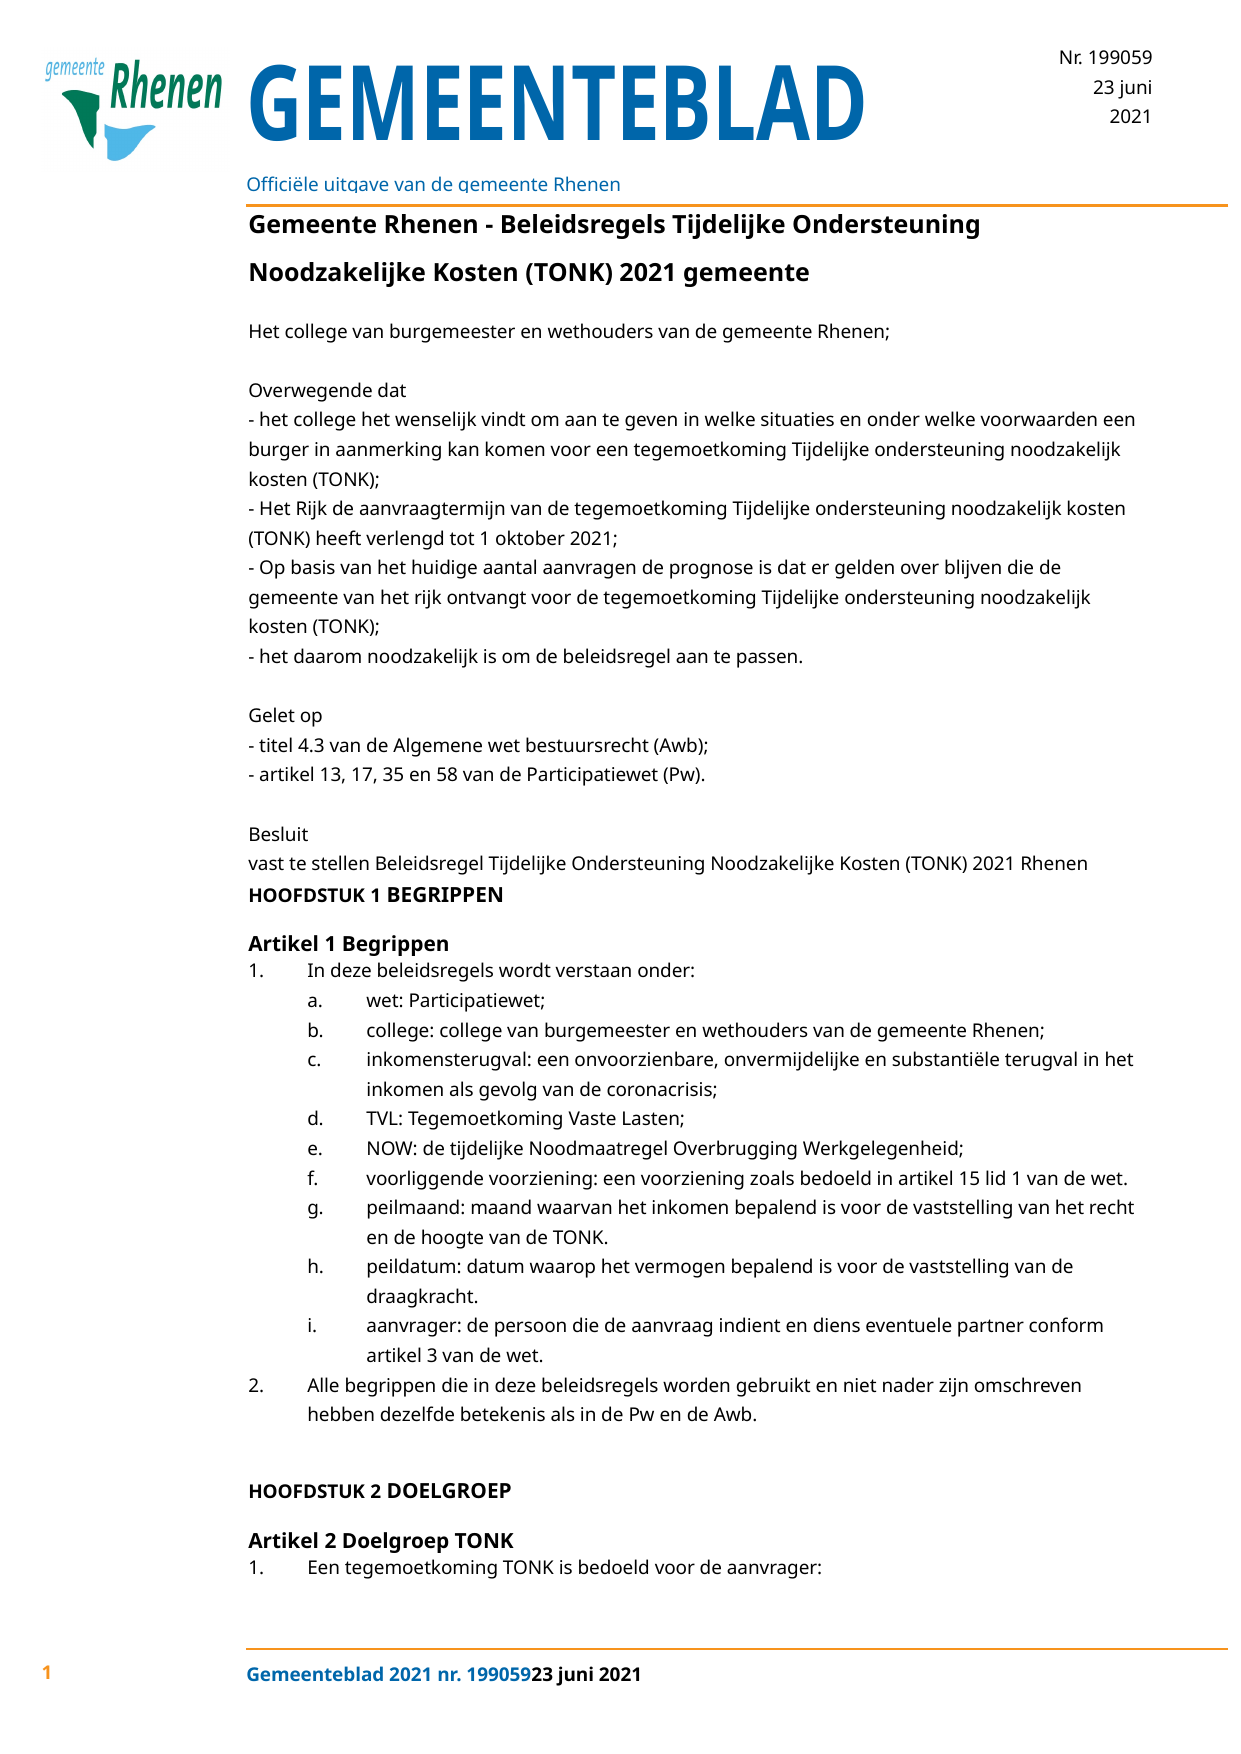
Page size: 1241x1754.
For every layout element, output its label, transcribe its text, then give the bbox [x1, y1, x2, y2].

text Gemeente Rhenen - Beleidsregels Tijdelijke Ondersteuning Noodzakelijke Kosten (TONK) 2021 gemeente [248, 207, 1152, 288]
text Gelet op [248, 702, 1152, 728]
text vast te stellen Beleidsregel Tijdelijke Ondersteuning Noodzakelijke Kosten (TONK) 2021 Rhenen [248, 850, 1152, 876]
picture [41, 47, 231, 172]
list Een tegemoetkoming TONK is bedoeld voor de aanvrager: [248, 1554, 1152, 1580]
text - artikel 13, 17, 35 en 58 van de Participatiewet (Pw). [248, 762, 1152, 787]
text HOOFDSTUK 2 DOELGROEP [248, 1477, 1152, 1505]
text Besluit [248, 821, 1152, 847]
text Het college van burgemeester en wethouders van de gemeente Rhenen; [248, 318, 1152, 344]
text - het college het wenselijk vindt om aan te geven in welke situaties en onder welke voorwaarden een burger in aanmerking kan komen voor een tegemoetkoming Tijdelijke ondersteuning noodzakelijk kosten (TONK); [248, 407, 1152, 492]
text - het daarom noodzakelijk is om de beleidsregel aan te passen. [248, 643, 1152, 669]
text - Het Rijk de aanvraagtermijn van de tegemoetkoming Tijdelijke ondersteuning noodzakelijk kosten (TONK) heeft verlengd tot 1 oktober 2021; [248, 495, 1152, 551]
list peilmaand: maand waarvan het inkomen bepalend is voor de vaststelling van het recht en de hoogte van de TONK. [307, 1194, 1152, 1250]
list NOW: de tijdelijke Noodmaatregel Overbrugging Werkgelegenheid; [307, 1135, 1152, 1161]
text Artikel 1 Begrippen [248, 929, 1152, 958]
list peildatum: datum waarop het vermogen bepalend is voor de vaststelling van de draagkracht. [307, 1253, 1152, 1309]
text - titel 4.3 van de Algemene wet bestuursrecht (Awb); [248, 732, 1152, 758]
list college: college van burgemeester en wethouders van de gemeente Rhenen; [307, 1017, 1152, 1043]
text HOOFDSTUK 1 BEGRIPPEN [248, 880, 1152, 908]
list Alle begrippen die in deze beleidsregels worden gebruikt en niet nader zijn omschreven hebben dezelfde betekenis als in de Pw en de Awb. [248, 1372, 1152, 1427]
list voorliggende voorziening: een voorziening zoals bedoeld in artikel 15 lid 1 van de wet. [307, 1165, 1152, 1191]
text - Op basis van het huidige aantal aanvragen de prognose is dat er gelden over blijven die de gemeente van het rijk ontvangt voor de tegemoetkoming Tijdelijke ondersteuning noodzakelijk kosten (TONK); [248, 554, 1152, 639]
list wet: Participatiewet; [307, 987, 1152, 1013]
list TVL: Tegemoetkoming Vaste Lasten; [307, 1106, 1152, 1131]
list inkomensterugval: een onvoorzienbare, onvermijdelijke en substantiële terugval in het inkomen als gevolg van de coronacrisis; [307, 1046, 1152, 1102]
text Overwegende dat [248, 377, 1152, 403]
list aanvrager: de persoon die de aanvraag indient en diens eventuele partner conform artikel 3 van de wet. [307, 1313, 1152, 1368]
text Artikel 2 Doelgroep TONK [248, 1526, 1152, 1554]
list In deze beleidsregels wordt verstaan onder: [248, 958, 1152, 983]
